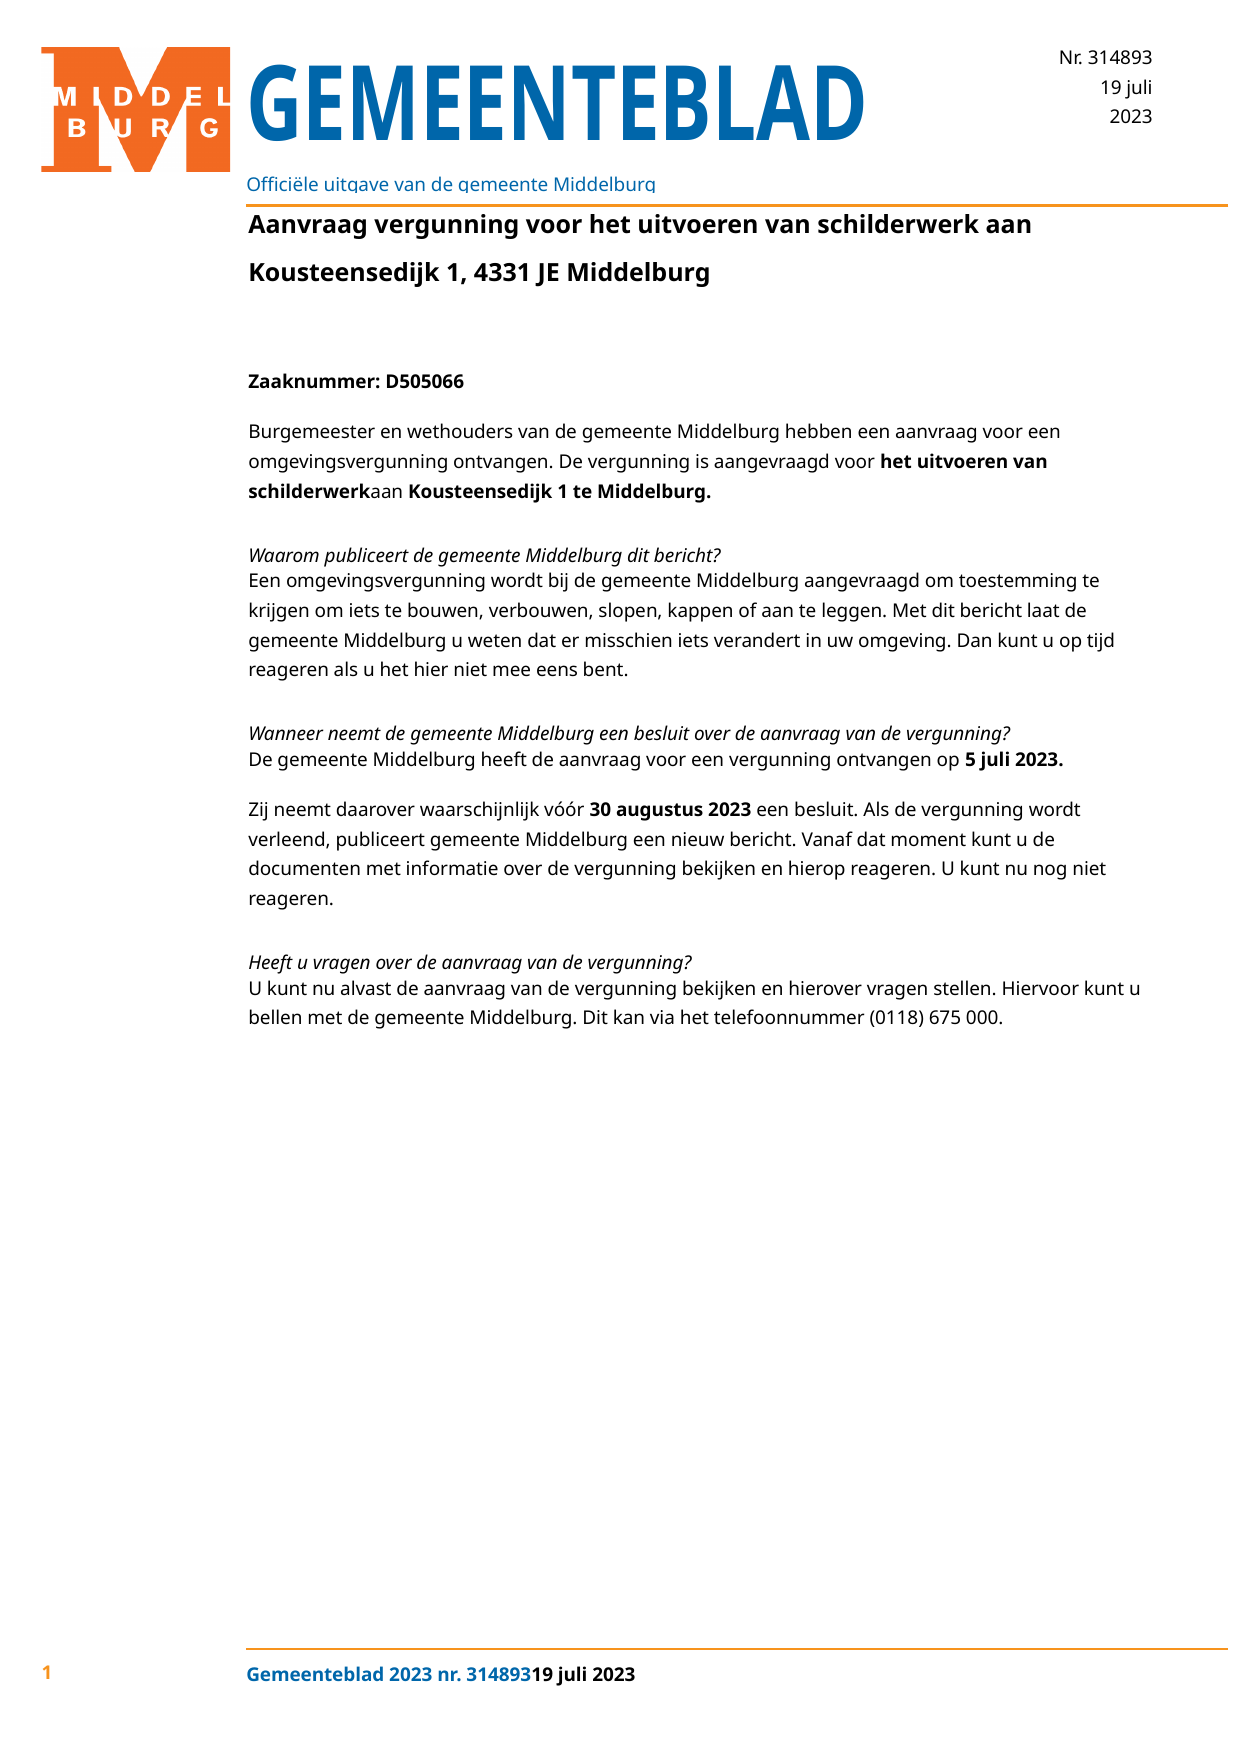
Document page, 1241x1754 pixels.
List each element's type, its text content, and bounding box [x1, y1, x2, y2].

text Burgemeester en wethouders van de gemeente Middelburg hebben een aanvraag voor een omgevingsvergunning ontvangen. De vergunning is aangevraagd voor het uitvoeren van schilderwerkaan Kousteensedijk 1 te Middelburg. [248, 419, 1152, 504]
text Heeft u vragen over de aanvraag van de vergunning? [248, 949, 1152, 975]
picture [41, 47, 231, 172]
text Zij neemt daarover waarschijnlijk vóór 30 augustus 2023 een besluit. Als de vergunning wordt verleend, publiceert gemeente Middelburg een nieuw bericht. Vanaf dat moment kunt u de documenten met informatie over de vergunning bekijken en hierop reageren. U kunt nu nog niet reageren. [248, 796, 1152, 911]
text Zaaknummer: D505066 [248, 368, 1152, 394]
text De gemeente Middelburg heeft de aanvraag voor een vergunning ontvangen op 5 juli 2023. [248, 746, 1152, 772]
text U kunt nu alvast de aanvraag van de vergunning bekijken en hierover vragen stellen. Hiervoor kunt u bellen met de gemeente Middelburg. Dit kan via het telefoonnummer (0118) 675 000. [248, 975, 1152, 1030]
text Waarom publiceert de gemeente Middelburg dit bericht? [248, 542, 1152, 568]
text Aanvraag vergunning voor het uitvoeren van schilderwerk aan Kousteensedijk 1, 4331 JE Middelburg [248, 207, 1152, 288]
text Een omgevingsvergunning wordt bij de gemeente Middelburg aangevraagd om toestemming te krijgen om iets te bouwen, verbouwen, slopen, kappen of aan te leggen. Met dit bericht laat de gemeente Middelburg u weten dat er misschien iets verandert in uw omgeving. Dan kunt u op tijd reageren als u het hier niet mee eens bent. [248, 568, 1152, 682]
text Wanneer neemt de gemeente Middelburg een besluit over de aanvraag van de vergunning? [248, 720, 1152, 746]
